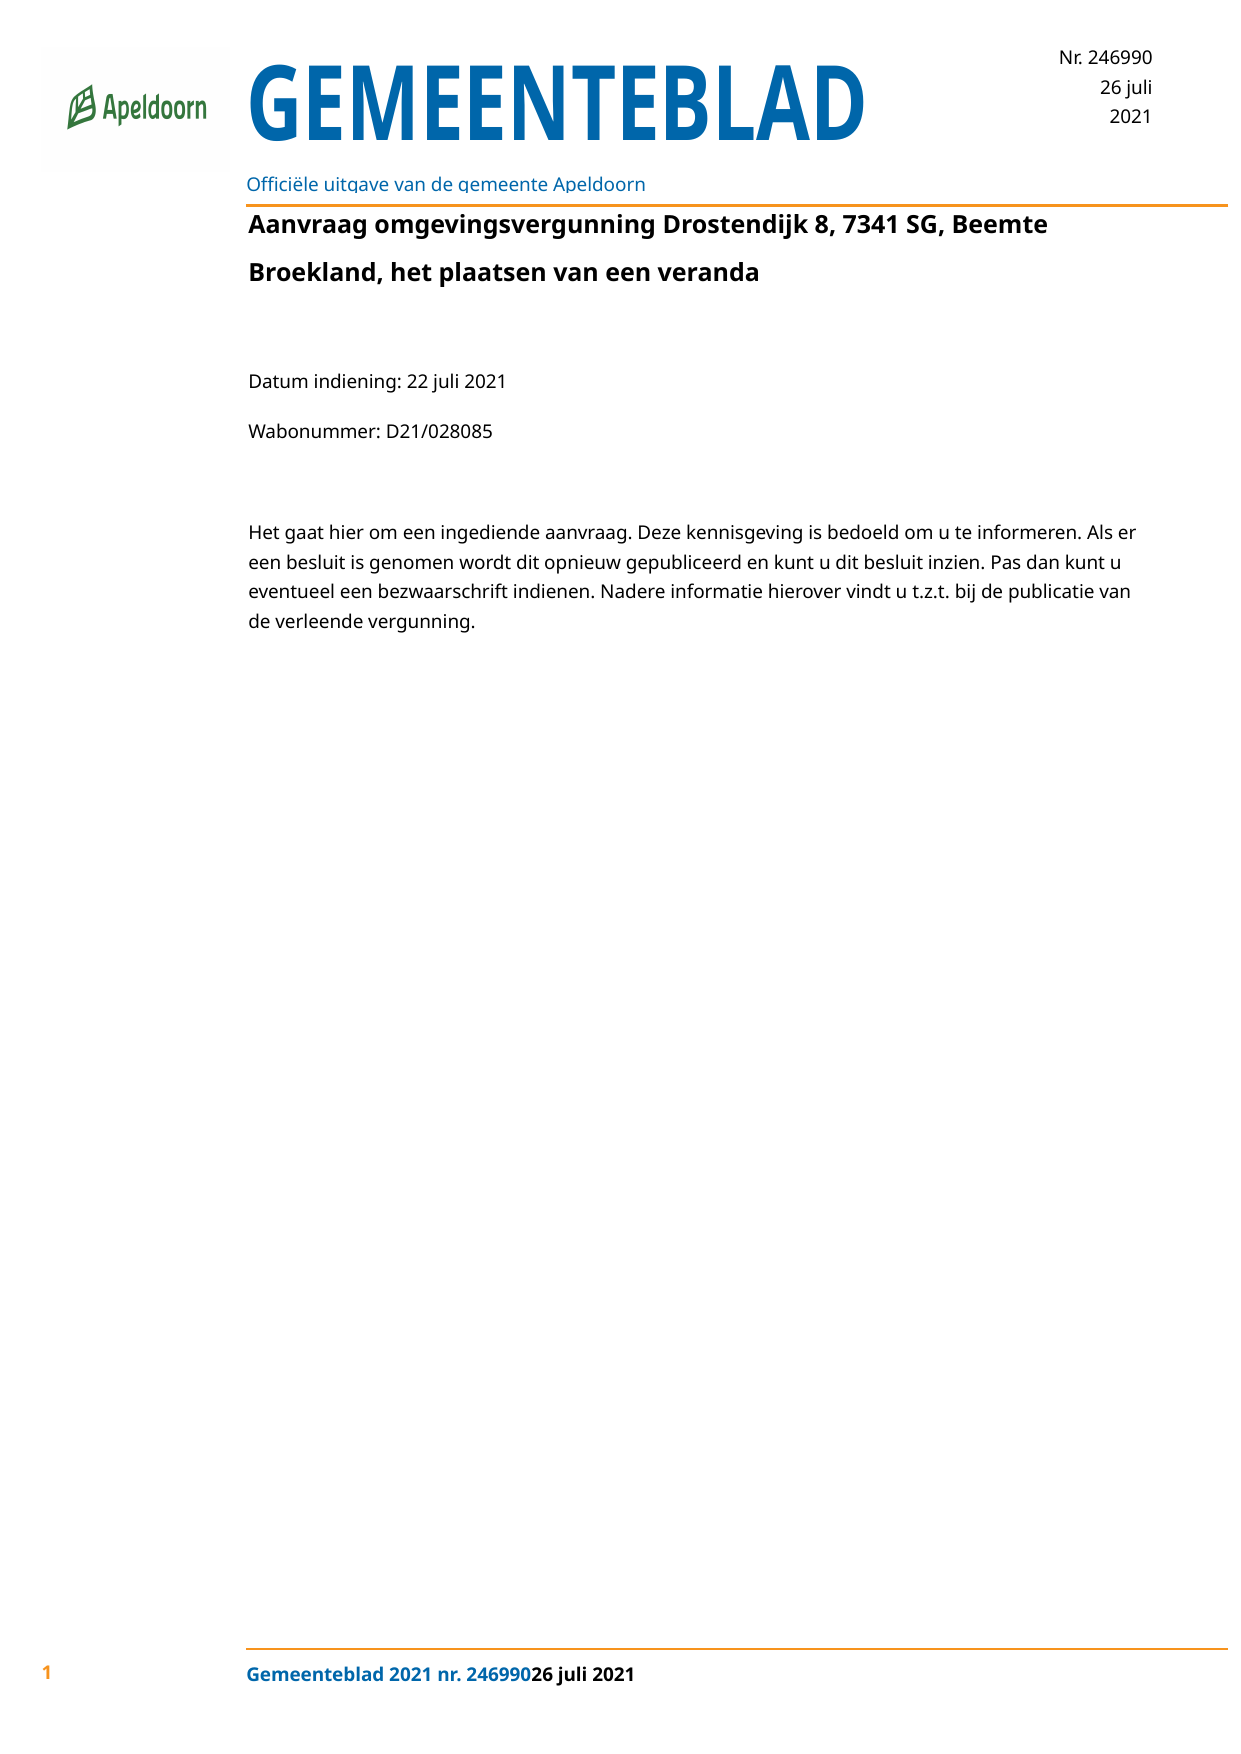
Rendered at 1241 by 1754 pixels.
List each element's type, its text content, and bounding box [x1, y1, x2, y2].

text Wabonummer: D21/028085 [248, 419, 1152, 444]
text Het gaat hier om een ingediende aanvraag. Deze kennisgeving is bedoeld om u te informeren. Als er een besluit is genomen wordt dit opnieuw gepubliceerd en kunt u dit besluit inzien. Pas dan kunt u eventueel een bezwaarschrift indienen. Nadere informatie hierover vindt u t.z.t. bij de publicatie van de verleende vergunning. [248, 519, 1152, 634]
text Datum indiening: 22 juli 2021 [248, 368, 1152, 394]
text Aanvraag omgevingsvergunning Drostendijk 8, 7341 SG, Beemte Broekland, het plaatsen van een veranda [248, 207, 1152, 288]
picture [41, 47, 231, 172]
